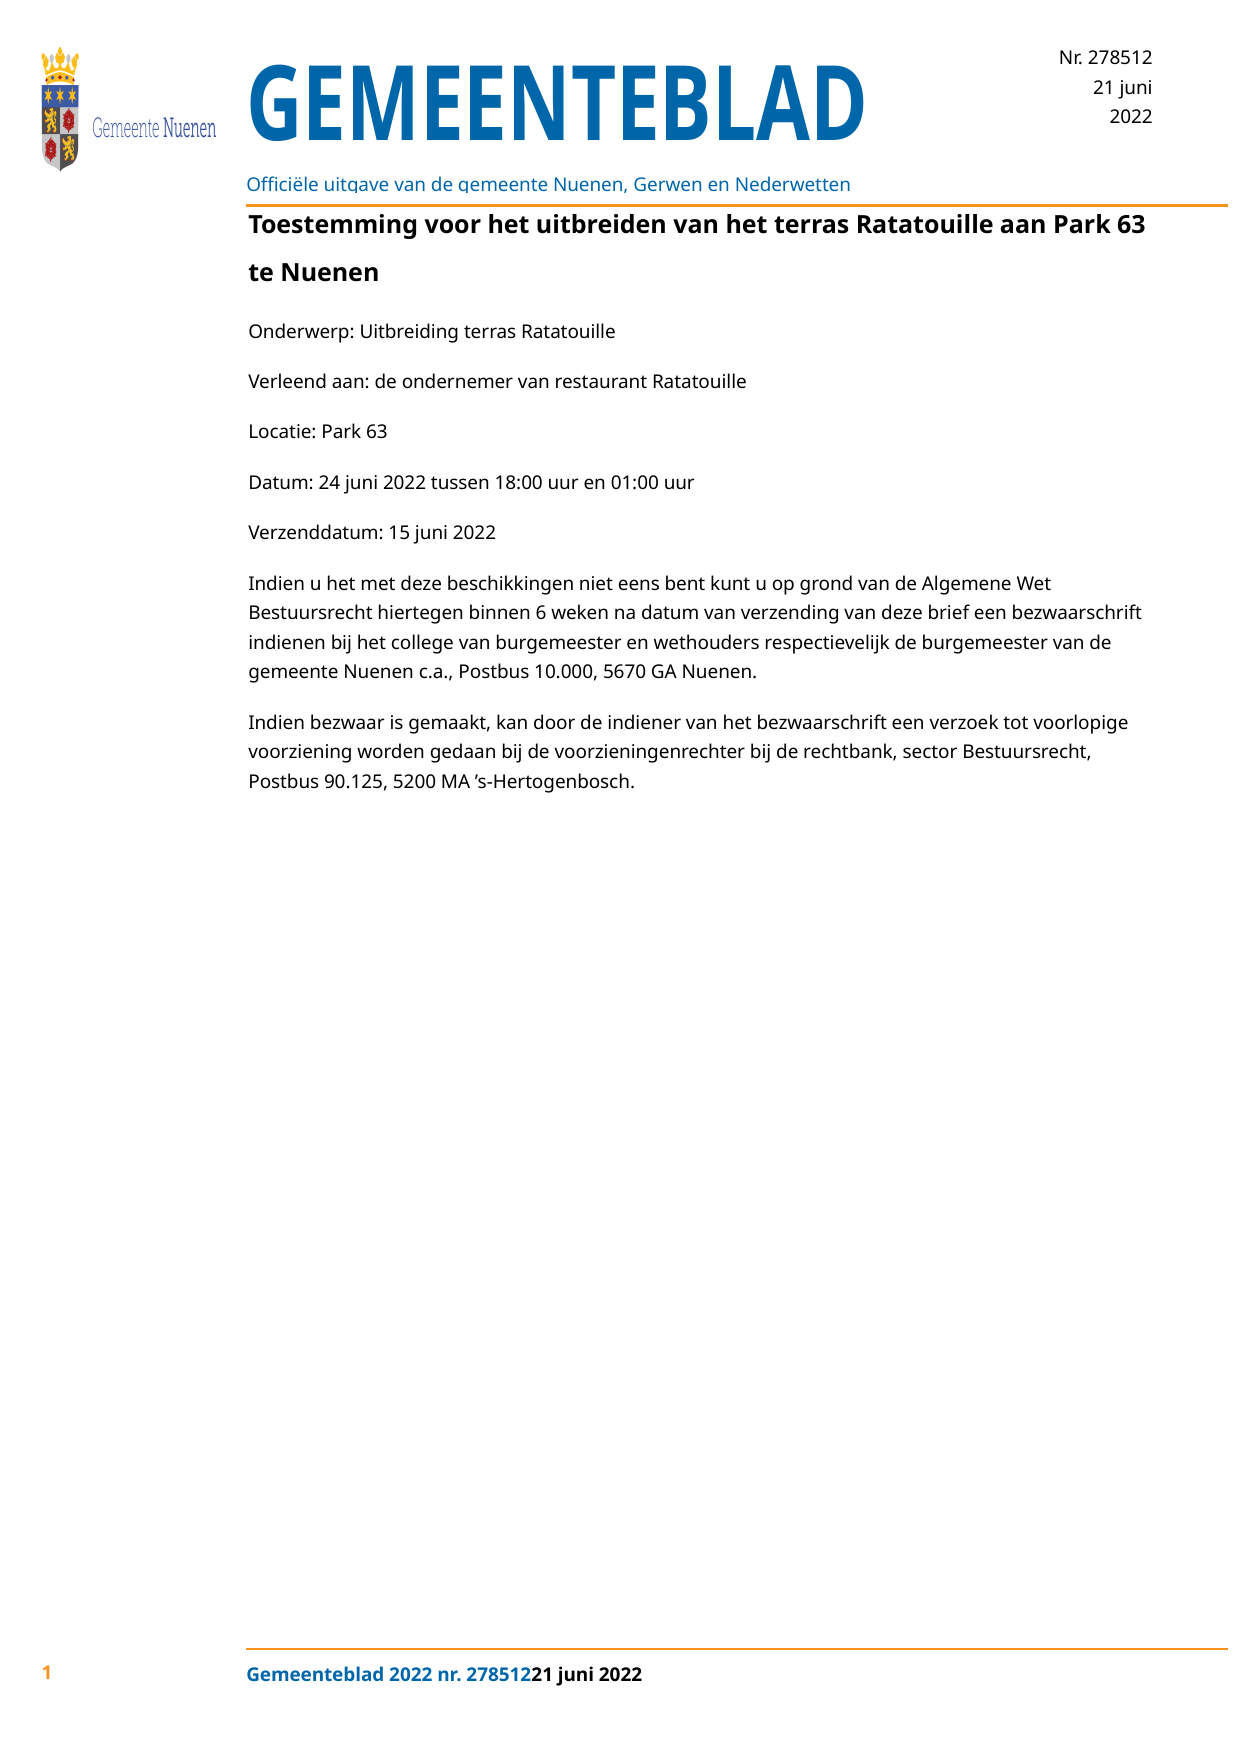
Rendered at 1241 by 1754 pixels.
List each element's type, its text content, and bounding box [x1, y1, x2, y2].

text Locatie: Park 63 [248, 419, 1152, 444]
text Datum: 24 juni 2022 tussen 18:00 uur en 01:00 uur [248, 469, 1152, 495]
text Onderwerp: Uitbreiding terras Ratatouille [248, 318, 1152, 344]
picture [41, 47, 231, 172]
text Indien bezwaar is gemaakt, kan door de indiener van het bezwaarschrift een verzoek tot voorlopige voorziening worden gedaan bij de voorzieningenrechter bij de rechtbank, sector Bestuursrecht, Postbus 90.125, 5200 MA ’s-Hertogenbosch. [248, 709, 1152, 794]
text Indien u het met deze beschikkingen niet eens bent kunt u op grond van de Algemene Wet Bestuursrecht hiertegen binnen 6 weken na datum van verzending van deze brief een bezwaarschrift indienen bij het college van burgemeester en wethouders respectievelijk de burgemeester van de gemeente Nuenen c.a., Postbus 10.000, 5670 GA Nuenen. [248, 570, 1152, 684]
text Verleend aan: de ondernemer van restaurant Ratatouille [248, 368, 1152, 394]
text Toestemming voor het uitbreiden van het terras Ratatouille aan Park 63 te Nuenen [248, 207, 1152, 288]
text Verzenddatum: 15 juni 2022 [248, 519, 1152, 545]
